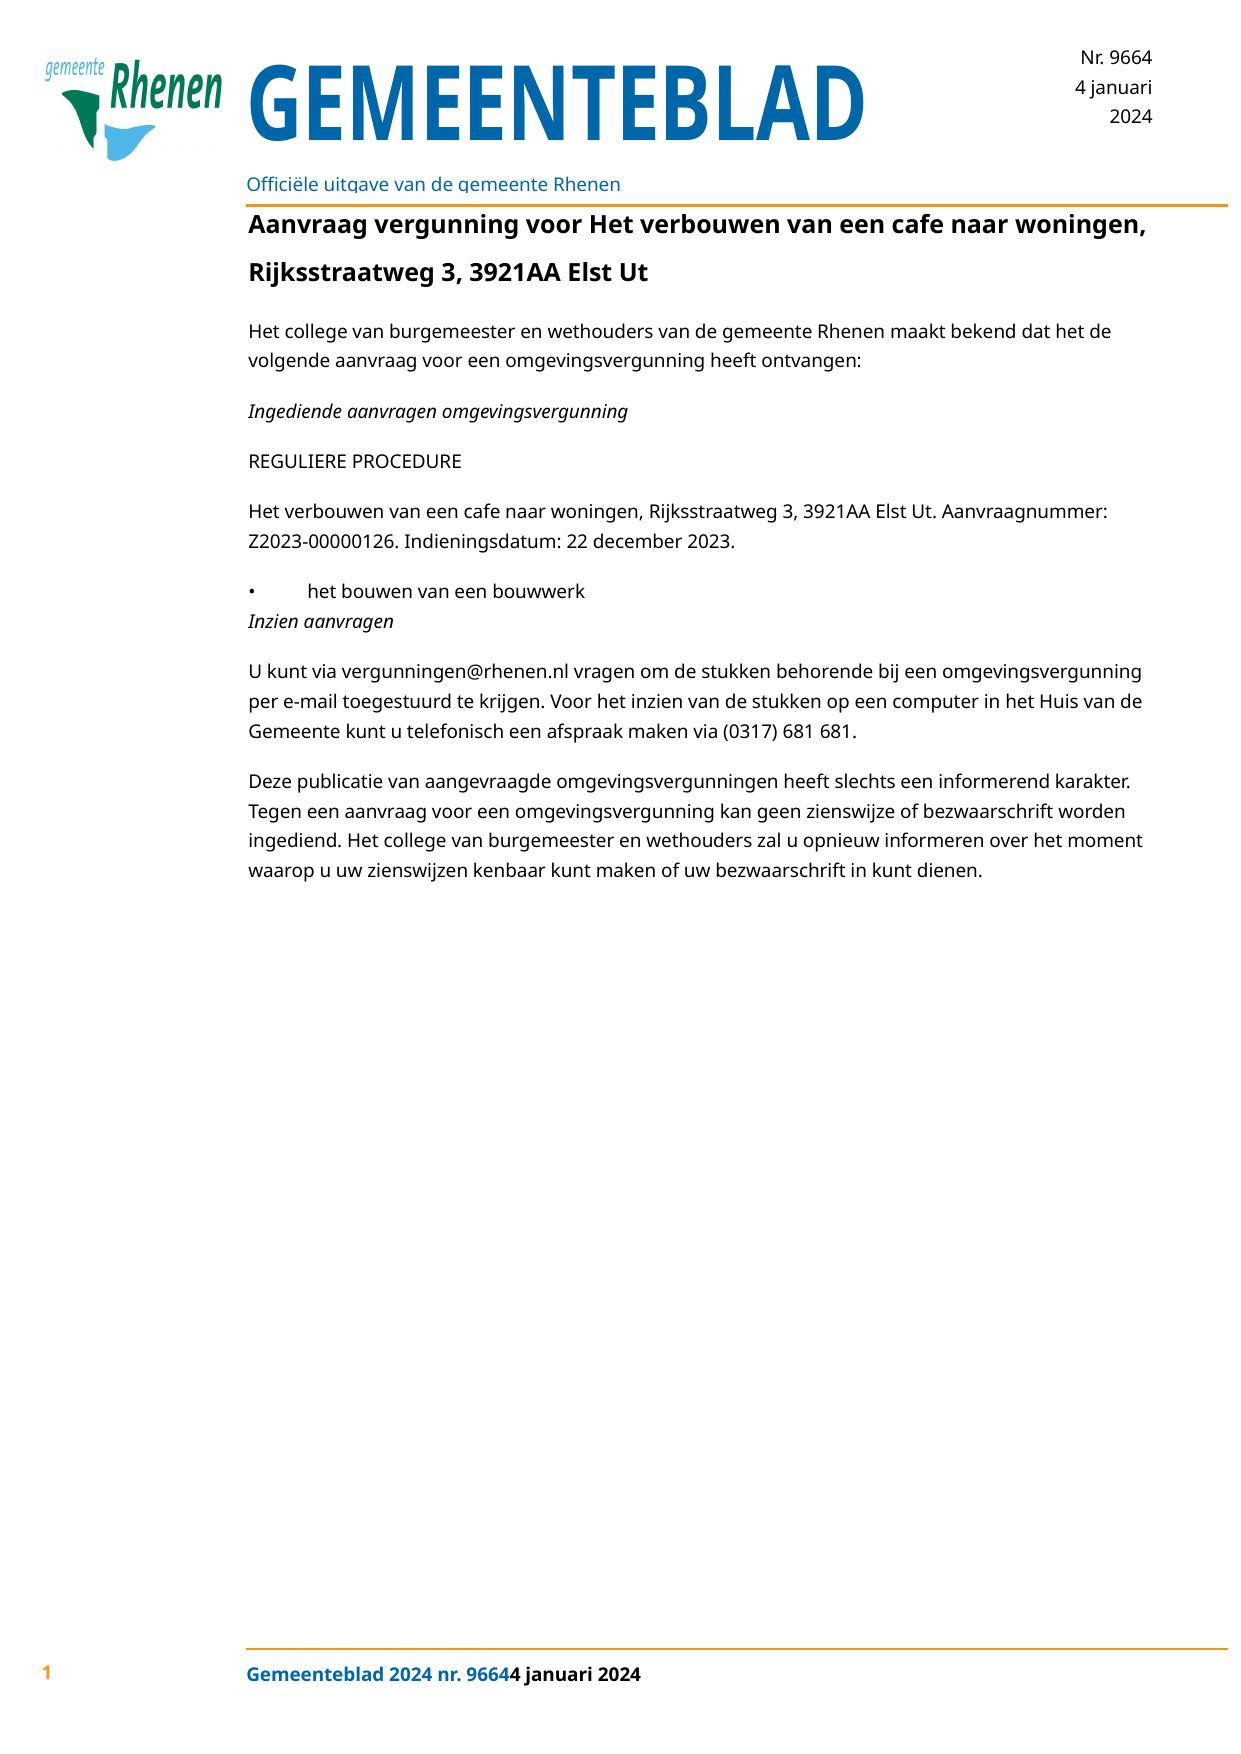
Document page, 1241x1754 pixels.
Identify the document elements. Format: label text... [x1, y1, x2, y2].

text Deze publicatie van aangevraagde omgevingsvergunningen heeft slechts een informerend karakter. Tegen een aanvraag voor een omgevingsvergunning kan geen zienswijze of bezwaarschrift worden ingediend. Het college van burgemeester en wethouders zal u opnieuw informeren over het moment waarop u uw zienswijzen kenbaar kunt maken of uw bezwaarschrift in kunt dienen. [248, 768, 1152, 883]
text U kunt via vergunningen@rhenen.nl vragen om de stukken behorende bij een omgevingsvergunning per e-mail toegestuurd te krijgen. Voor het inzien van de stukken op een computer in het Huis van de Gemeente kunt u telefonisch een afspraak maken via (0317) 681 681. [248, 659, 1152, 744]
picture [41, 47, 231, 172]
text Het college van burgemeester en wethouders van de gemeente Rhenen maakt bekend dat het de volgende aanvraag voor een omgevingsvergunning heeft ontvangen: [248, 318, 1152, 373]
text Ingediende aanvragen omgevingsvergunning [248, 398, 1152, 424]
text Inzien aanvragen [248, 608, 1152, 634]
text Het verbouwen van een cafe naar woningen, Rijksstraatweg 3, 3921AA Elst Ut. Aanvraagnummer: Z2023-00000126. Indieningsdatum: 22 december 2023. [248, 499, 1152, 554]
list het bouwen van een bouwwerk [248, 579, 1152, 604]
text REGULIERE PROCEDURE [248, 448, 1152, 474]
text Aanvraag vergunning voor Het verbouwen van een cafe naar woningen, Rijksstraatweg 3, 3921AA Elst Ut [248, 207, 1152, 288]
